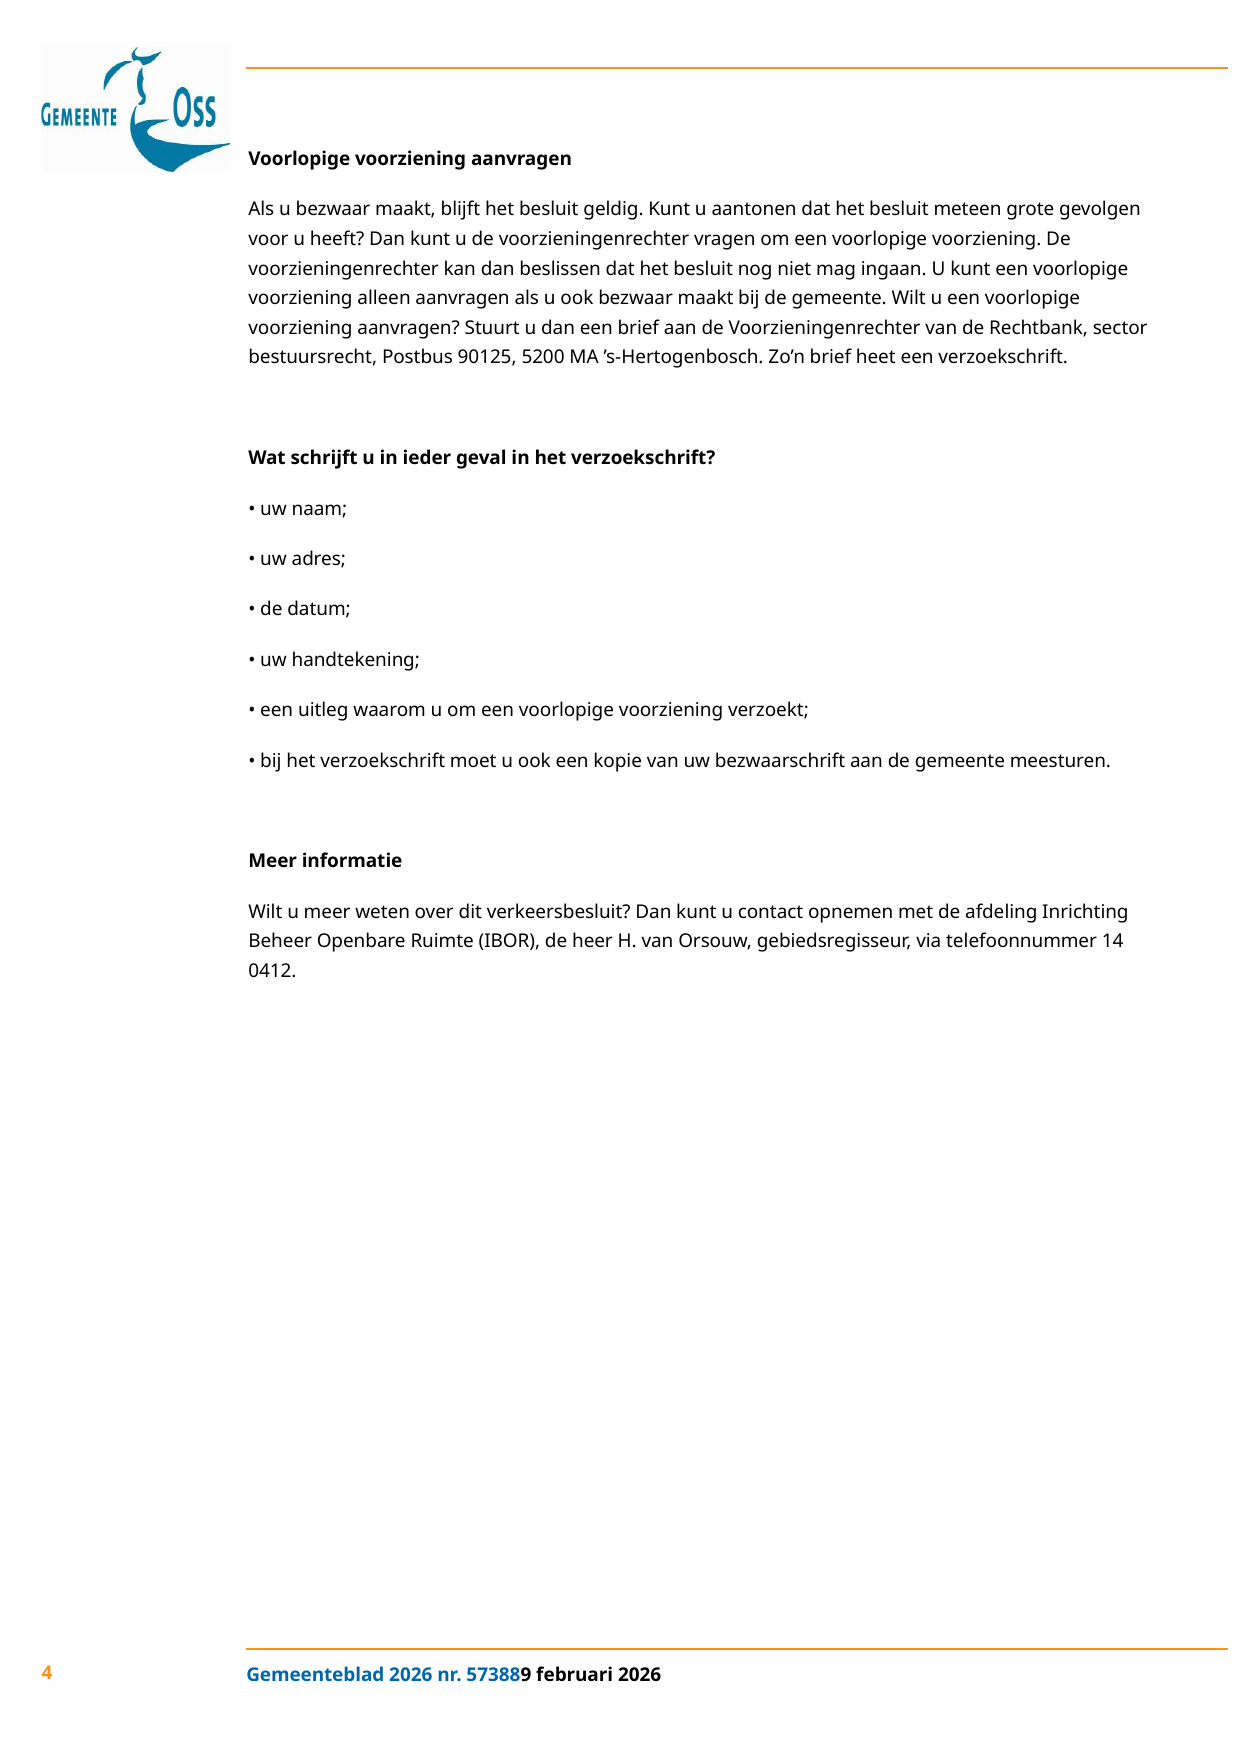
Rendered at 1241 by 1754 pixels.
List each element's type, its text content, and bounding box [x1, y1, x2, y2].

text • uw handtekening; [248, 646, 1152, 672]
text • uw adres; [248, 545, 1152, 571]
picture [41, 47, 231, 172]
text • bij het verzoekschrift moet u ook een kopie van uw bezwaarschrift aan de gemeente meesturen. [248, 747, 1152, 773]
text • de datum; [248, 596, 1152, 621]
text Wat schrijft u in ieder geval in het verzoekschrift? [248, 444, 1152, 470]
text Wilt u meer weten over dit verkeersbesluit? Dan kunt u contact opnemen met de afdeling Inrichting Beheer Openbare Ruimte (IBOR), de heer H. van Orsouw, gebiedsregisseur, via telefoonnummer 14 0412. [248, 898, 1152, 983]
text Als u bezwaar maakt, blijft het besluit geldig. Kunt u aantonen dat het besluit meteen grote gevolgen voor u heeft? Dan kunt u de voorzieningenrechter vragen om een voorlopige voorziening. De voorzieningenrechter kan dan beslissen dat het besluit nog niet mag ingaan. U kunt een voorlopige voorziening alleen aanvragen als u ook bezwaar maakt bij de gemeente. Wilt u een voorlopige voorziening aanvragen? Stuurt u dan een brief aan de Voorzieningenrechter van de Rechtbank, sector bestuursrecht, Postbus 90125, 5200 MA ’s-Hertogenbosch. Zo’n brief heet een verzoekschrift. [248, 196, 1152, 369]
text • een uitleg waarom u om een voorlopige voorziening verzoekt; [248, 696, 1152, 722]
text Meer informatie [248, 848, 1152, 873]
text • uw naam; [248, 495, 1152, 521]
text Voorlopige voorziening aanvragen [248, 145, 1152, 171]
